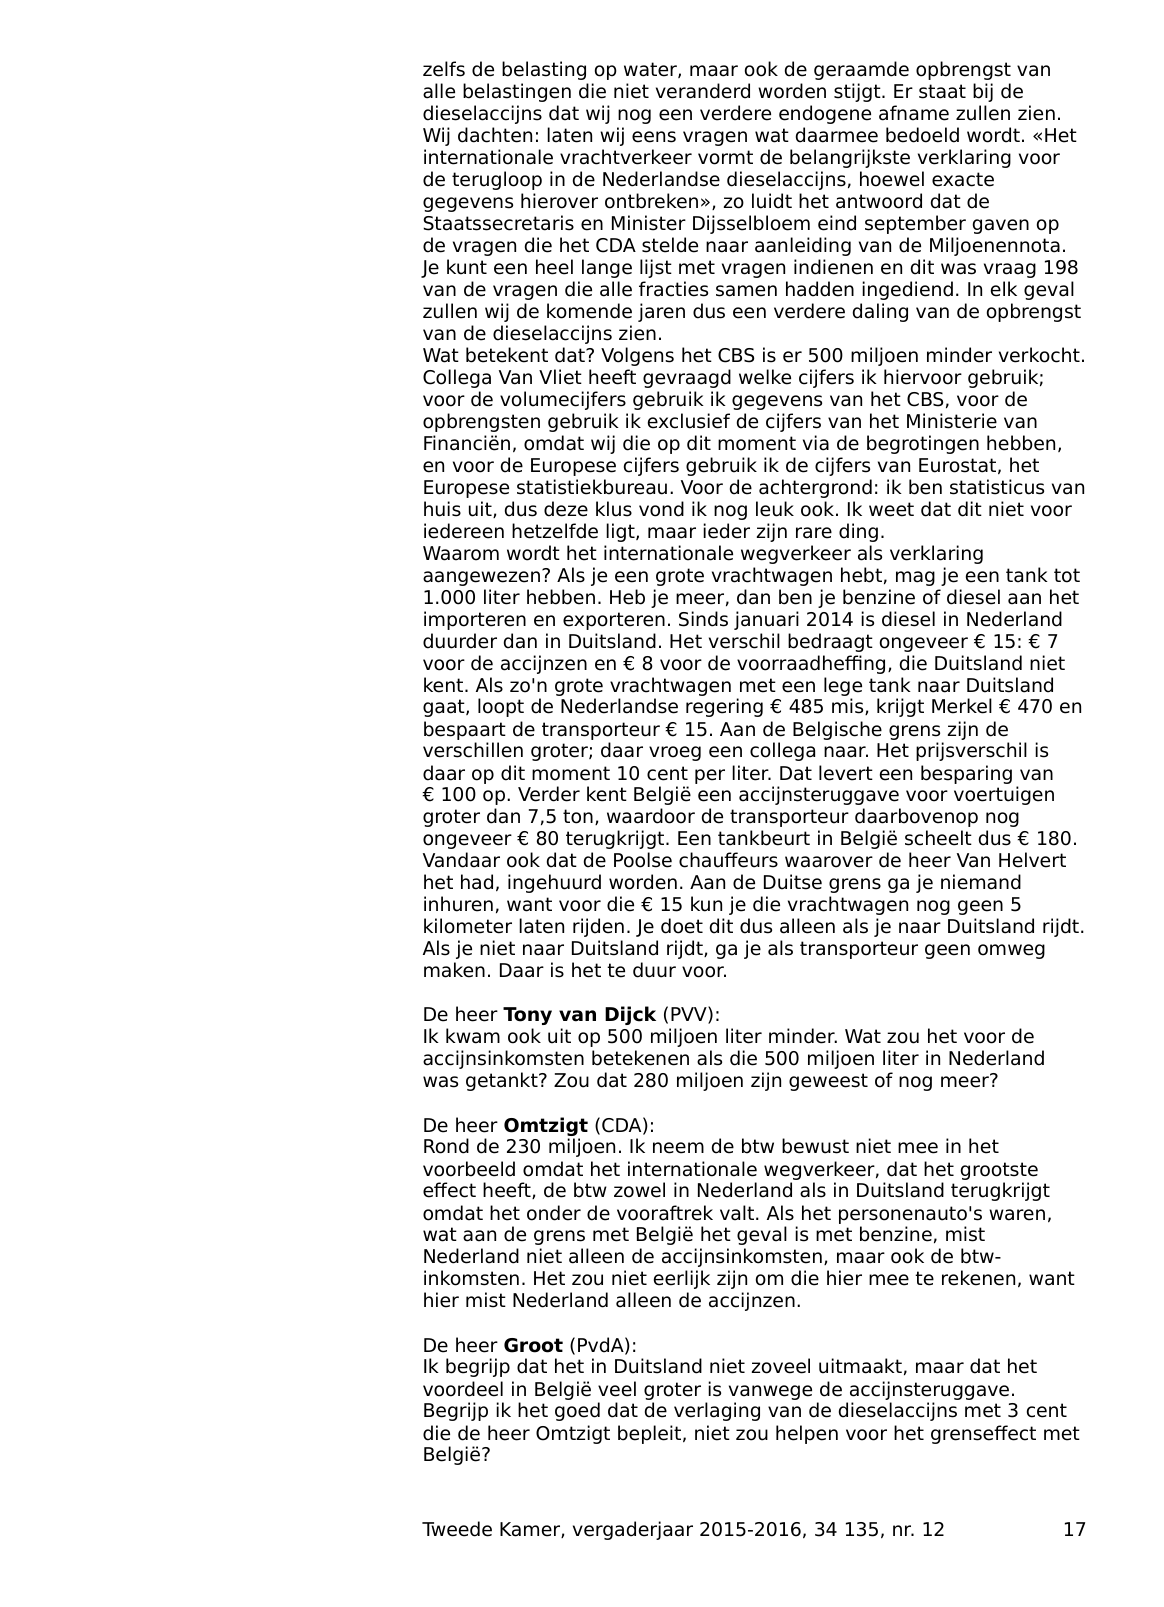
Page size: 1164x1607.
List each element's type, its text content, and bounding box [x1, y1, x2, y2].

text Rond de 230 miljoen. Ik neem de btw bewust niet mee in het voorbeeld omdat het internationale wegverkeer, dat het grootste effect heeft, de btw zowel in Nederland als in Duitsland terugkrijgt omdat het onder de vooraftrek valt. Als het personenauto's waren, wat aan de grens met België het geval is met benzine, mist Nederland niet alleen de accijnsinkomsten, maar ook de btw-inkomsten. Het zou niet eerlijk zijn om die hier mee te rekenen, want hier mist Nederland alleen de accijnzen. [422, 1136, 1087, 1312]
text De heer Omtzigt (CDA): [422, 1114, 1087, 1136]
text Wij dachten: laten wij eens vragen wat daarmee bedoeld wordt. «Het internationale vrachtverkeer vormt de belangrijkste verklaring voor de terugloop in de Nederlandse dieselaccijns, hoewel exacte gegevens hierover ontbreken», zo luidt het antwoord dat de Staatssecretaris en Minister Dijsselbloem eind september gaven op de vragen die het CDA stelde naar aanleiding van de Miljoenennota. Je kunt een heel lange lijst met vragen indienen en dit was vraag 198 van de vragen die alle fracties samen hadden ingediend. In elk geval zullen wij de komende jaren dus een verdere daling van de opbrengst van de dieselaccijns zien. [422, 125, 1087, 345]
text Wat betekent dat? Volgens het CBS is er 500 miljoen minder verkocht. Collega Van Vliet heeft gevraagd welke cijfers ik hiervoor gebruik; voor de volumecijfers gebruik ik gegevens van het CBS, voor de opbrengsten gebruik ik exclusief de cijfers van het Ministerie van Financiën, omdat wij die op dit moment via de begrotingen hebben, en voor de Europese cijfers gebruik ik de cijfers van Eurostat, het Europese statistiekbureau. Voor de achtergrond: ik ben statisticus van huis uit, dus deze klus vond ik nog leuk ook. Ik weet dat dit niet voor iedereen hetzelfde ligt, maar ieder zijn rare ding. [422, 345, 1087, 543]
text zelfs de belasting op water, maar ook de geraamde opbrengst van alle belastingen die niet veranderd worden stijgt. Er staat bij de dieselaccijns dat wij nog een verdere endogene afname zullen zien. [422, 59, 1087, 125]
text Ik begrijp dat het in Duitsland niet zoveel uitmaakt, maar dat het voordeel in België veel groter is vanwege de accijnsteruggave. Begrijp ik het goed dat de verlaging van de dieselaccijns met 3 cent die de heer Omtzigt bepleit, niet zou helpen voor het grenseffect met België? [422, 1356, 1087, 1466]
text Ik kwam ook uit op 500 miljoen liter minder. Wat zou het voor de accijnsinkomsten betekenen als die 500 miljoen liter in Nederland was getankt? Zou dat 280 miljoen zijn geweest of nog meer? [422, 1026, 1087, 1092]
text Waarom wordt het internationale wegverkeer als verklaring aangewezen? Als je een grote vrachtwagen hebt, mag je een tank tot 1.000 liter hebben. Heb je meer, dan ben je benzine of diesel aan het importeren en exporteren. Sinds januari 2014 is diesel in Nederland duurder dan in Duitsland. Het verschil bedraagt ongeveer € 15: € 7 voor de accijnzen en € 8 voor de voorraadheffing, die Duitsland niet kent. Als zo'n grote vrachtwagen met een lege tank naar Duitsland gaat, loopt de Nederlandse regering € 485 mis, krijgt Merkel € 470 en bespaart de transporteur € 15. Aan de Belgische grens zijn de verschillen groter; daar vroeg een collega naar. Het prijsverschil is daar op dit moment 10 cent per liter. Dat levert een besparing van € 100 op. Verder kent België een accijnsteruggave voor voertuigen groter dan 7,5 ton, waardoor de transporteur daarbovenop nog ongeveer € 80 terugkrijgt. Een tankbeurt in België scheelt dus € 180. Vandaar ook dat de Poolse chauffeurs waarover de heer Van Helvert het had, ingehuurd worden. Aan de Duitse grens ga je niemand inhuren, want voor die € 15 kun je die vrachtwagen nog geen 5 kilometer laten rijden. Je doet dit dus alleen als je naar Duitsland rijdt. Als je niet naar Duitsland rijdt, ga je als transporteur geen omweg maken. Daar is het te duur voor. [422, 543, 1087, 982]
text De heer Tony van Dijck (PVV): [422, 1004, 1087, 1026]
text De heer Groot (PvdA): [422, 1334, 1087, 1356]
